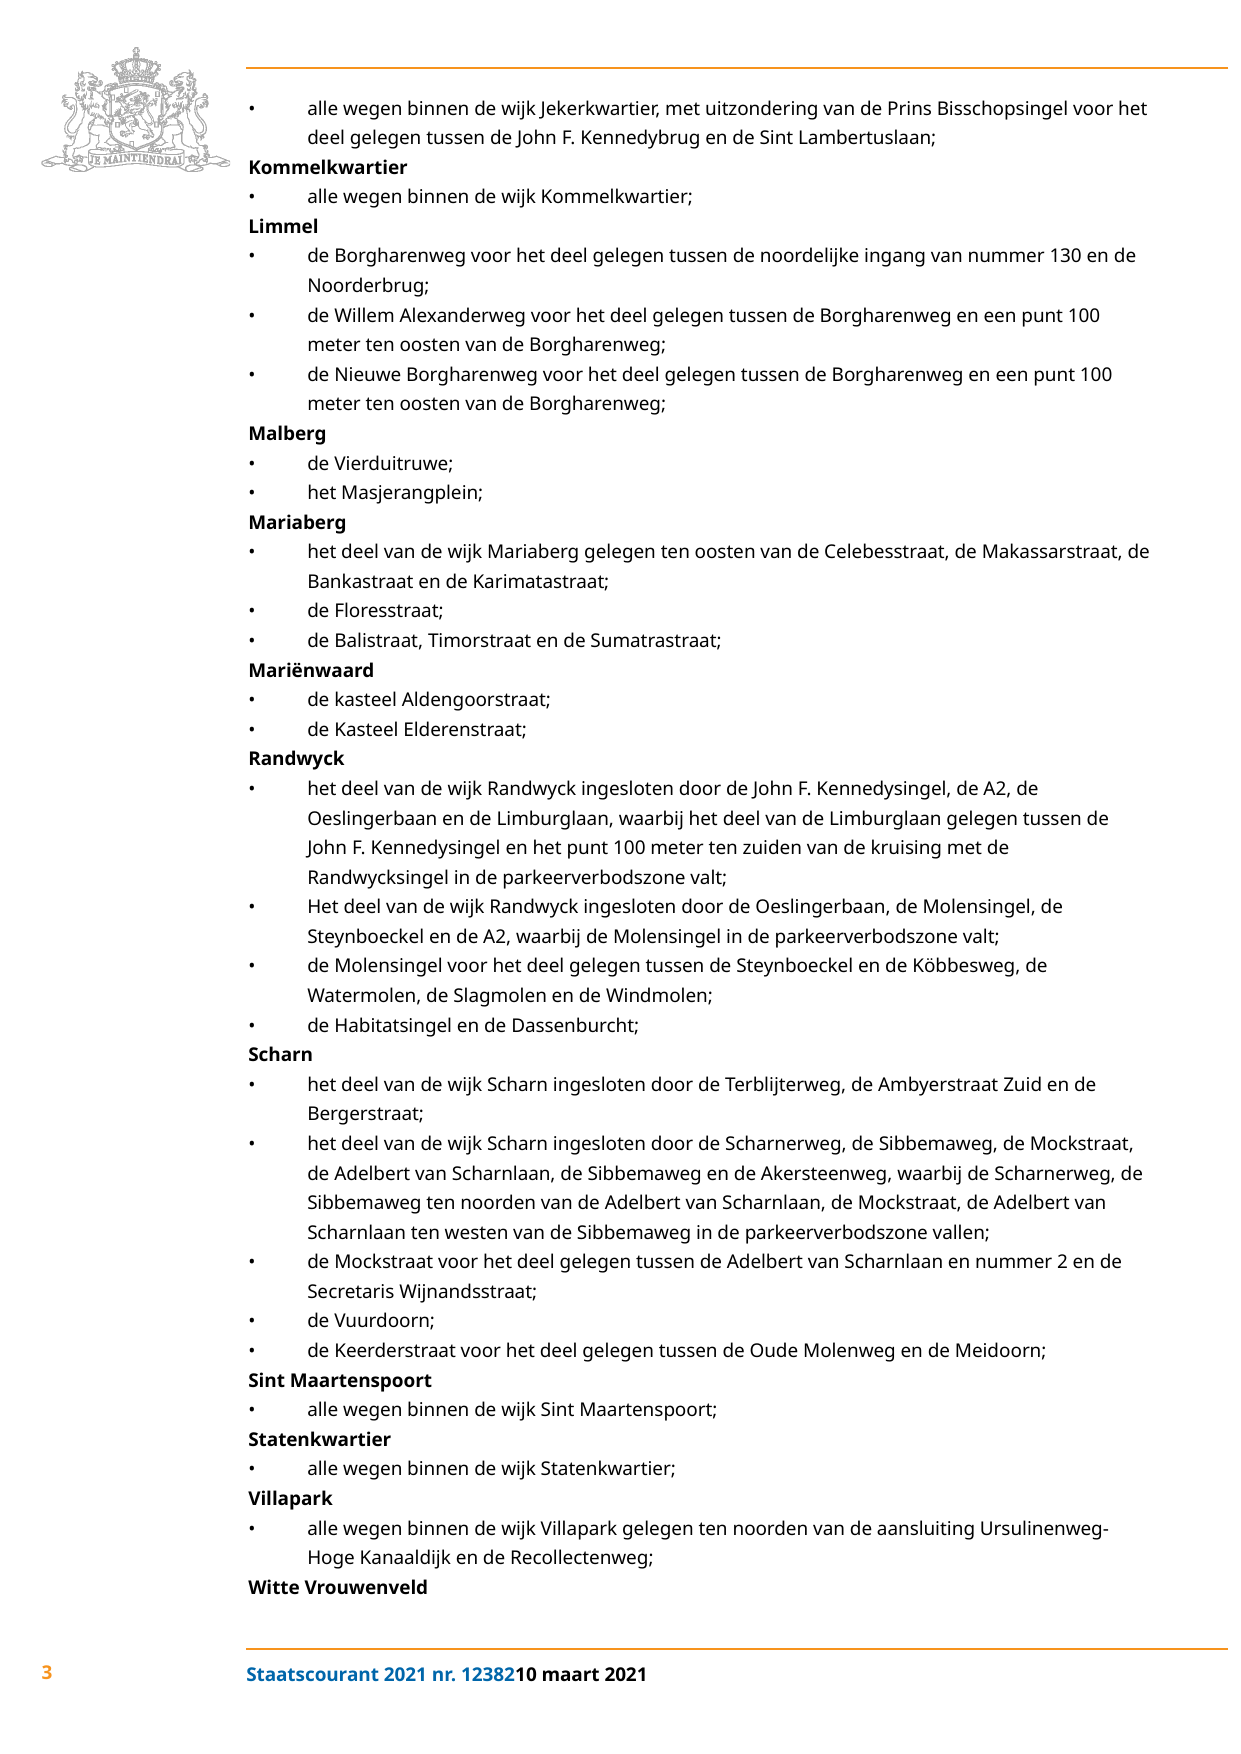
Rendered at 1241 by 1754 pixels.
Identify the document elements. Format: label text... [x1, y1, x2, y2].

list de Balistraat, Timorstraat en de Sumatrastraat; [248, 627, 1152, 653]
list het deel van de wijk Scharn ingesloten door de Terblijterweg, de Ambyerstraat Zuid en de Bergerstraat; [248, 1071, 1152, 1126]
text Limmel [248, 213, 1152, 239]
list alle wegen binnen de wijk Jekerkwartier, met uitzondering van de Prins Bisschopsingel voor het deel gelegen tussen de John F. Kennedybrug en de Sint Lambertuslaan; [248, 95, 1152, 150]
list de Molensingel voor het deel gelegen tussen de Steynboeckel en de Köbbesweg, de Watermolen, de Slagmolen en de Windmolen; [248, 953, 1152, 1008]
text Mariaberg [248, 509, 1152, 535]
list het Masjerangplein; [248, 479, 1152, 505]
list de Floresstraat; [248, 598, 1152, 623]
list de Borgharenweg voor het deel gelegen tussen de noordelijke ingang van nummer 130 en de Noorderbrug; [248, 243, 1152, 298]
list het deel van de wijk Mariaberg gelegen ten oosten van de Celebesstraat, de Makassarstraat, de Bankastraat en de Karimatastraat; [248, 538, 1152, 594]
list de Kasteel Elderenstraat; [248, 716, 1152, 742]
list alle wegen binnen de wijk Statenkwartier; [248, 1456, 1152, 1481]
text Kommelkwartier [248, 154, 1152, 180]
text Sint Maartenspoort [248, 1367, 1152, 1393]
list de kasteel Aldengoorstraat; [248, 686, 1152, 712]
list alle wegen binnen de wijk Villapark gelegen ten noorden van de aansluiting Ursulinenweg- Hoge Kanaaldijk en de Recollectenweg; [248, 1515, 1152, 1570]
list Het deel van de wijk Randwyck ingesloten door de Oeslingerbaan, de Molensingel, de Steynboeckel en de A2, waarbij de Molensingel in de parkeerverbodszone valt; [248, 893, 1152, 949]
list het deel van de wijk Randwyck ingesloten door de John F. Kennedysingel, de A2, de Oeslingerbaan en de Limburglaan, waarbij het deel van de Limburglaan gelegen tussen de John F. Kennedysingel en het punt 100 meter ten zuiden van de kruising met de Randwycksingel in de parkeerverbodszone valt; [248, 775, 1152, 890]
list alle wegen binnen de wijk Kommelkwartier; [248, 183, 1152, 209]
text Statenkwartier [248, 1426, 1152, 1452]
text Malberg [248, 420, 1152, 446]
text Scharn [248, 1041, 1152, 1067]
list het deel van de wijk Scharn ingesloten door de Scharnerweg, de Sibbemaweg, de Mockstraat, de Adelbert van Scharnlaan, de Sibbemaweg en de Akersteenweg, waarbij de Scharnerweg, de Sibbemaweg ten noorden van de Adelbert van Scharnlaan, de Mockstraat, de Adelbert van Scharnlaan ten westen van de Sibbemaweg in de parkeerverbodszone vallen; [248, 1130, 1152, 1245]
list de Vierduitruwe; [248, 450, 1152, 476]
text Randwyck [248, 746, 1152, 771]
list de Vuurdoorn; [248, 1308, 1152, 1333]
list de Willem Alexanderweg voor het deel gelegen tussen de Borgharenweg en een punt 100 meter ten oosten van de Borgharenweg; [248, 302, 1152, 357]
text Mariënwaard [248, 657, 1152, 683]
list de Nieuwe Borgharenweg voor het deel gelegen tussen de Borgharenweg en een punt 100 meter ten oosten van de Borgharenweg; [248, 361, 1152, 416]
list de Mockstraat voor het deel gelegen tussen de Adelbert van Scharnlaan en nummer 2 en de Secretaris Wijnandsstraat; [248, 1248, 1152, 1304]
list de Habitatsingel en de Dassenburcht; [248, 1012, 1152, 1038]
text Villapark [248, 1485, 1152, 1511]
list de Keerderstraat voor het deel gelegen tussen de Oude Molenweg en de Meidoorn; [248, 1337, 1152, 1363]
text Witte Vrouwenveld [248, 1574, 1152, 1600]
picture [41, 47, 231, 172]
list alle wegen binnen de wijk Sint Maartenspoort; [248, 1396, 1152, 1422]
